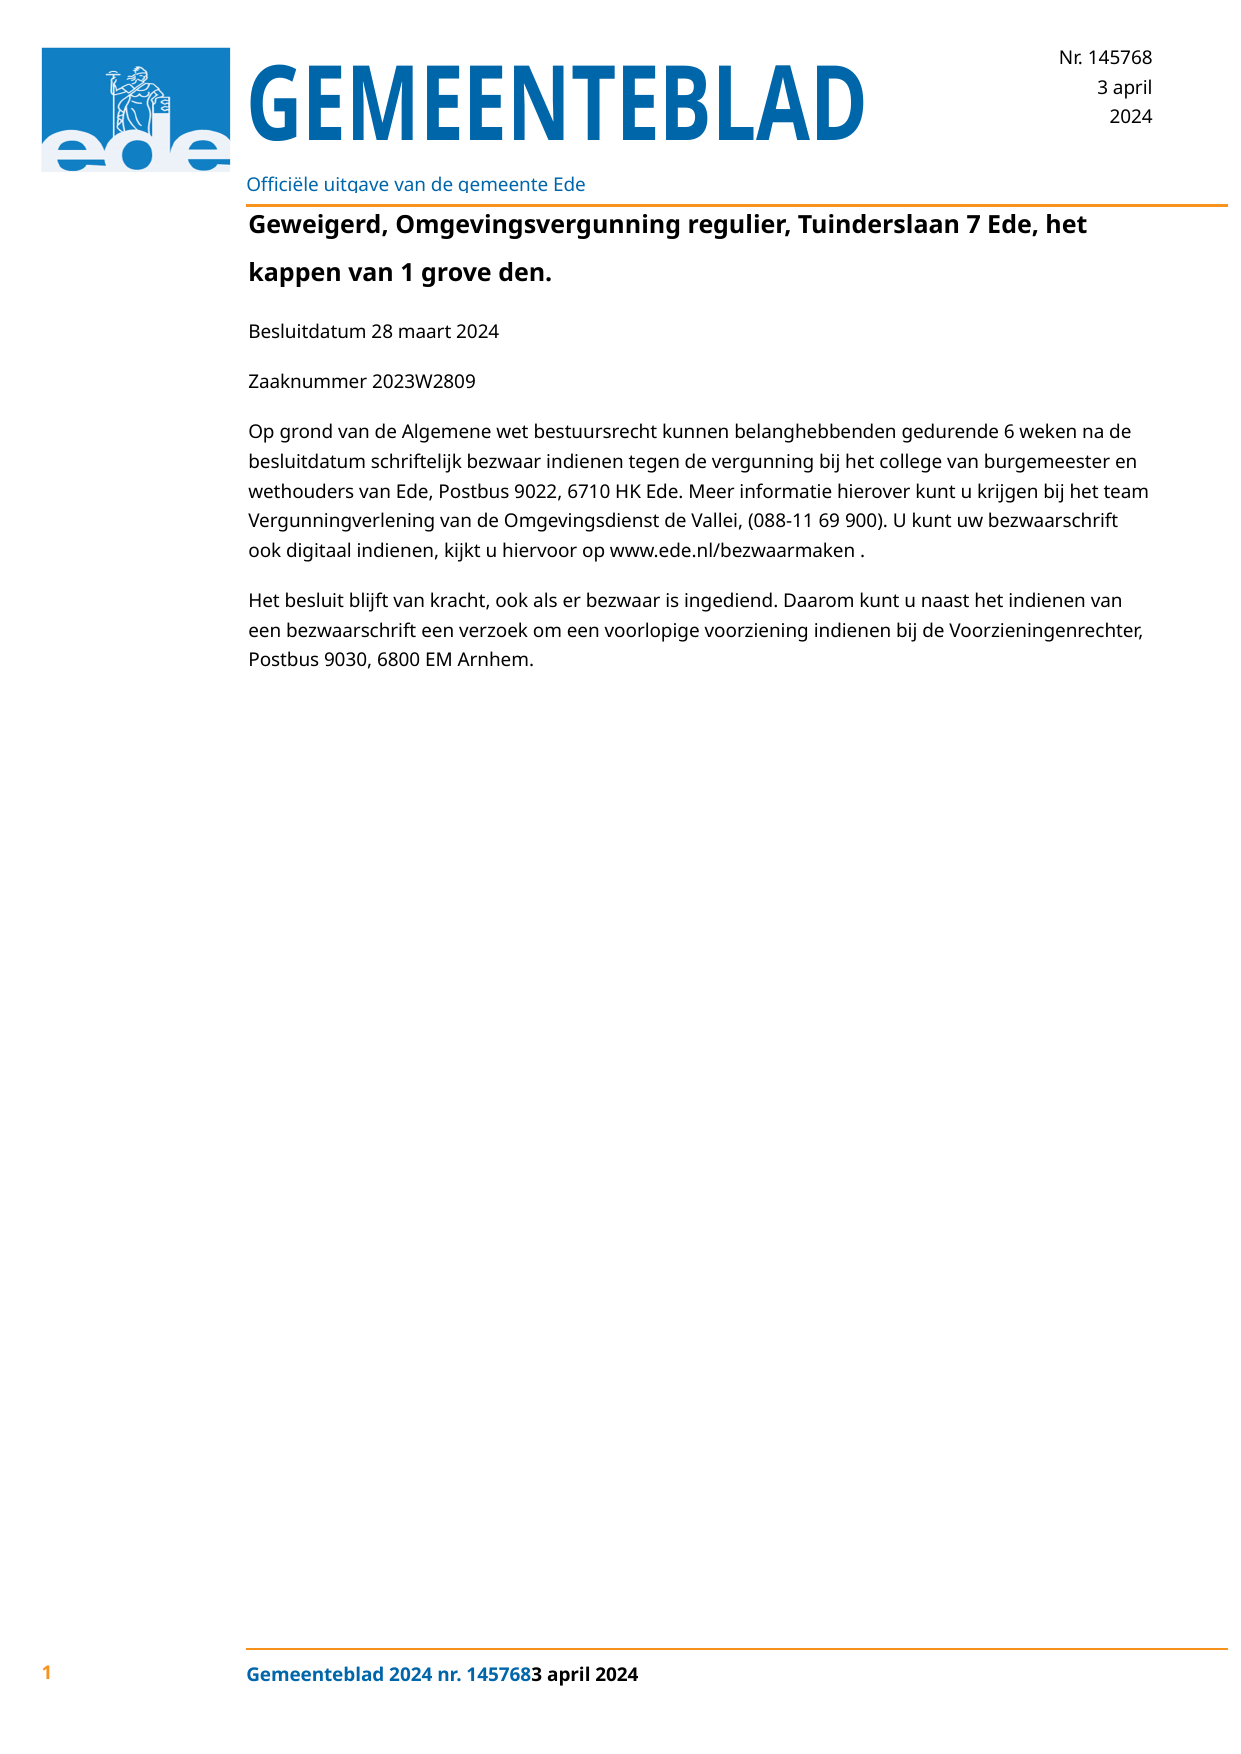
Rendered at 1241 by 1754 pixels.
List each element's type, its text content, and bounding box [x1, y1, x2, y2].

text Het besluit blijft van kracht, ook als er bezwaar is ingediend. Daarom kunt u naast het indienen van een bezwaarschrift een verzoek om een voorlopige voorziening indienen bij de Voorzieningenrechter, Postbus 9030, 6800 EM Arnhem. [248, 587, 1152, 672]
text Op grond van de Algemene wet bestuursrecht kunnen belanghebbenden gedurende 6 weken na de besluitdatum schriftelijk bezwaar indienen tegen de vergunning bij het college van burgemeester en wethouders van Ede, Postbus 9022, 6710 HK Ede. Meer informatie hierover kunt u krijgen bij het team Vergunningverlening van de Omgevingsdienst de Vallei, (088-11 69 900). U kunt uw bezwaarschrift ook digitaal indienen, kijkt u hiervoor op www.ede.nl/bezwaarmaken . [248, 419, 1152, 563]
text Geweigerd, Omgevingsvergunning regulier, Tuinderslaan 7 Ede, het kappen van 1 grove den. [248, 207, 1152, 288]
text Zaaknummer 2023W2809 [248, 368, 1152, 394]
picture [41, 47, 231, 172]
text Besluitdatum 28 maart 2024 [248, 318, 1152, 344]
